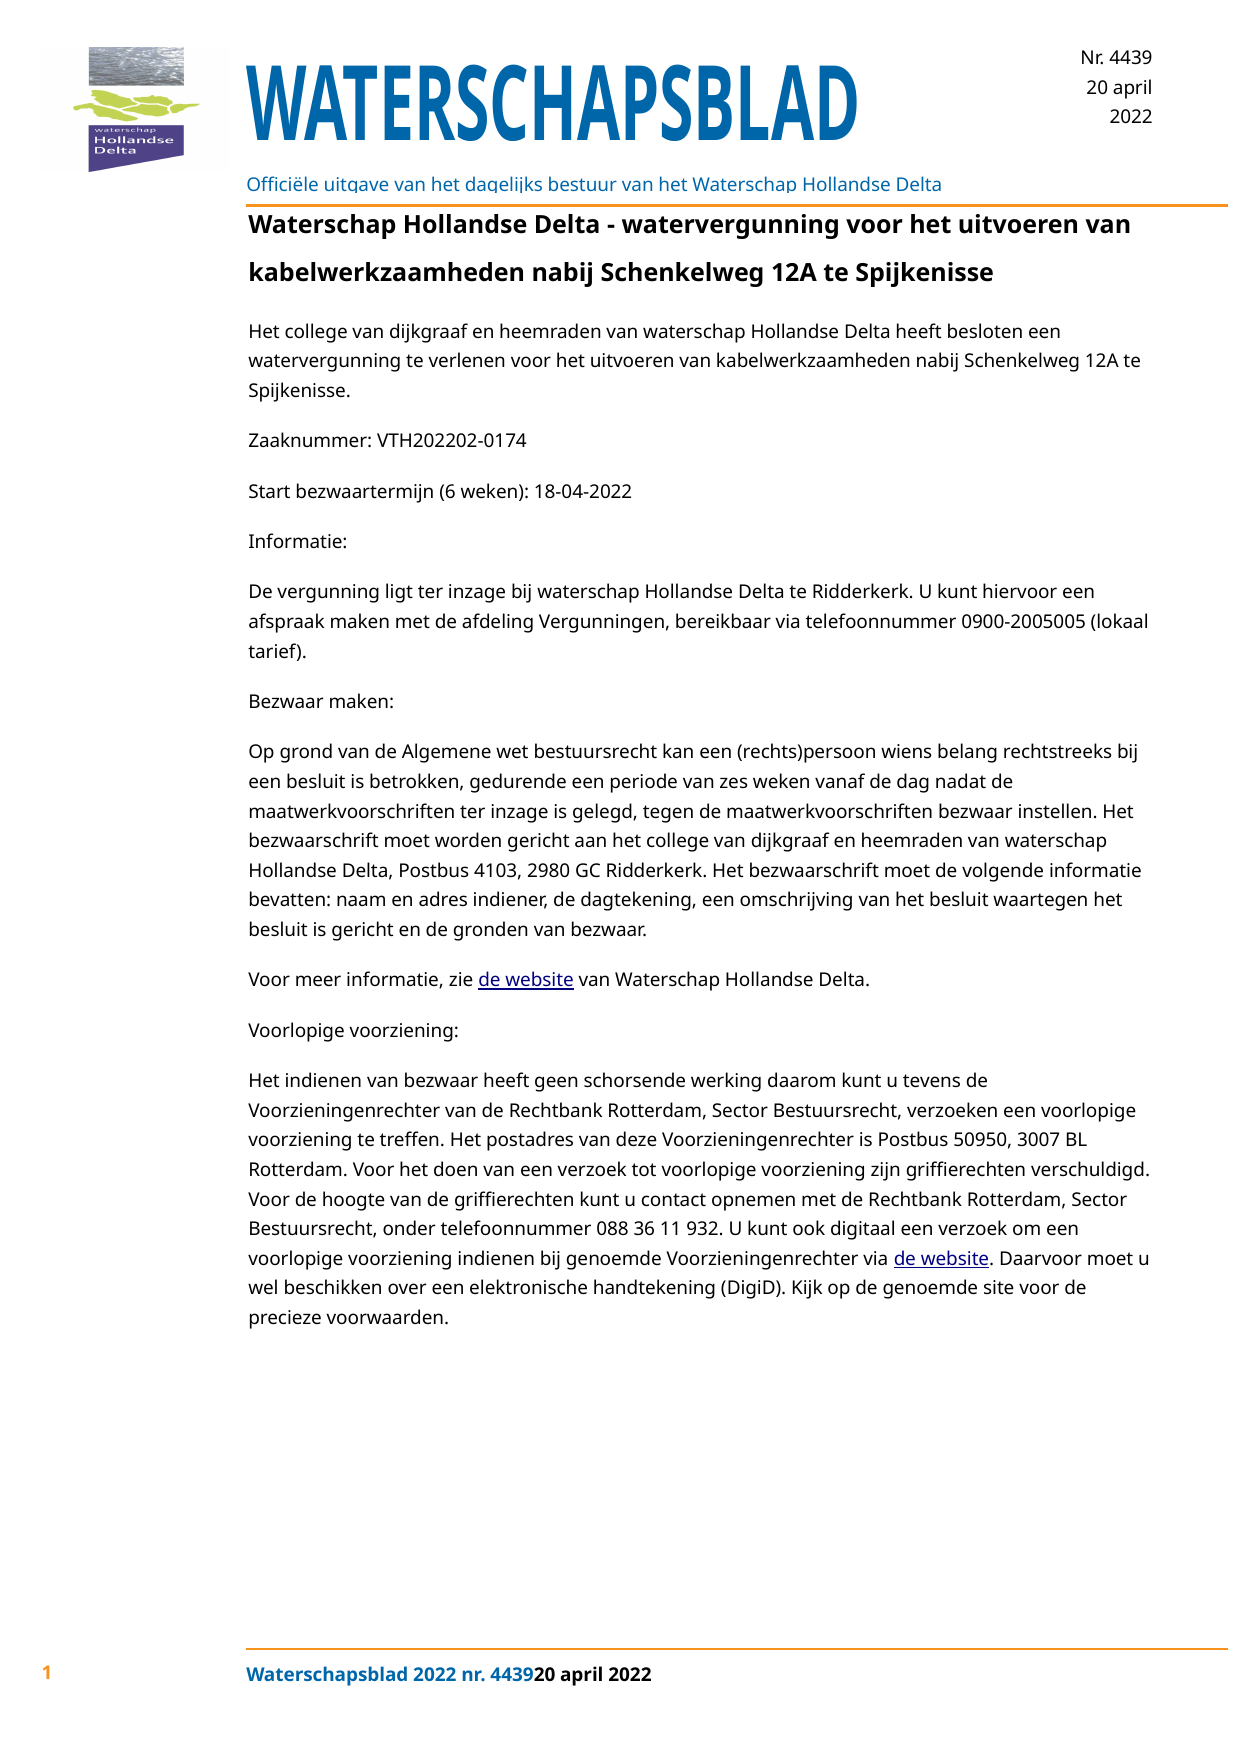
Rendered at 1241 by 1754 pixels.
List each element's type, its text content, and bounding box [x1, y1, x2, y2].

text Voorlopige voorziening: [248, 1017, 1152, 1043]
text Informatie: [248, 528, 1152, 554]
text Op grond van de Algemene wet bestuursrecht kan een (rechts)persoon wiens belang rechtstreeks bij een besluit is betrokken, gedurende een periode van zes weken vanaf de dag nadat de maatwerkvoorschriften ter inzage is gelegd, tegen de maatwerkvoorschriften bezwaar instellen. Het bezwaarschrift moet worden gericht aan het college van dijkgraaf en heemraden van waterschap Hollandse Delta, Postbus 4103, 2980 GC Ridderkerk. Het bezwaarschrift moet de volgende informatie bevatten: naam en adres indiener, de dagtekening, een omschrijving van het besluit waartegen het besluit is gericht en de gronden van bezwaar. [248, 739, 1152, 942]
text Waterschap Hollandse Delta - watervergunning voor het uitvoeren van kabelwerkzaamheden nabij Schenkelweg 12A te Spijkenisse [248, 207, 1152, 288]
text Het college van dijkgraaf en heemraden van waterschap Hollandse Delta heeft besloten een watervergunning te verlenen voor het uitvoeren van kabelwerkzaamheden nabij Schenkelweg 12A te Spijkenisse. [248, 318, 1152, 403]
picture [41, 47, 231, 172]
text Het indienen van bezwaar heeft geen schorsende werking daarom kunt u tevens de Voorzieningenrechter van de Rechtbank Rotterdam, Sector Bestuursrecht, verzoeken een voorlopige voorziening te treffen. Het postadres van deze Voorzieningenrechter is Postbus 50950, 3007 BL Rotterdam. Voor het doen van een verzoek tot voorlopige voorziening zijn griffierechten verschuldigd. Voor de hoogte van de griffierechten kunt u contact opnemen met de Rechtbank Rotterdam, Sector Bestuursrecht, onder telefoonnummer 088 36 11 932. U kunt ook digitaal een verzoek om een voorlopige voorziening indienen bij genoemde Voorzieningenrechter via de website. Daarvoor moet u wel beschikken over een elektronische handtekening (DigiD). Kijk op de genoemde site voor de precieze voorwaarden. [248, 1067, 1152, 1330]
text Zaaknummer: VTH202202-0174 [248, 427, 1152, 453]
text De vergunning ligt ter inzage bij waterschap Hollandse Delta te Ridderkerk. U kunt hiervoor een afspraak maken met de afdeling Vergunningen, bereikbaar via telefoonnummer 0900-2005005 (lokaal tarief). [248, 579, 1152, 664]
text Voor meer informatie, zie de website van Waterschap Hollandse Delta. [248, 967, 1152, 992]
text Start bezwaartermijn (6 weken): 18-04-2022 [248, 478, 1152, 504]
text Bezwaar maken: [248, 688, 1152, 714]
